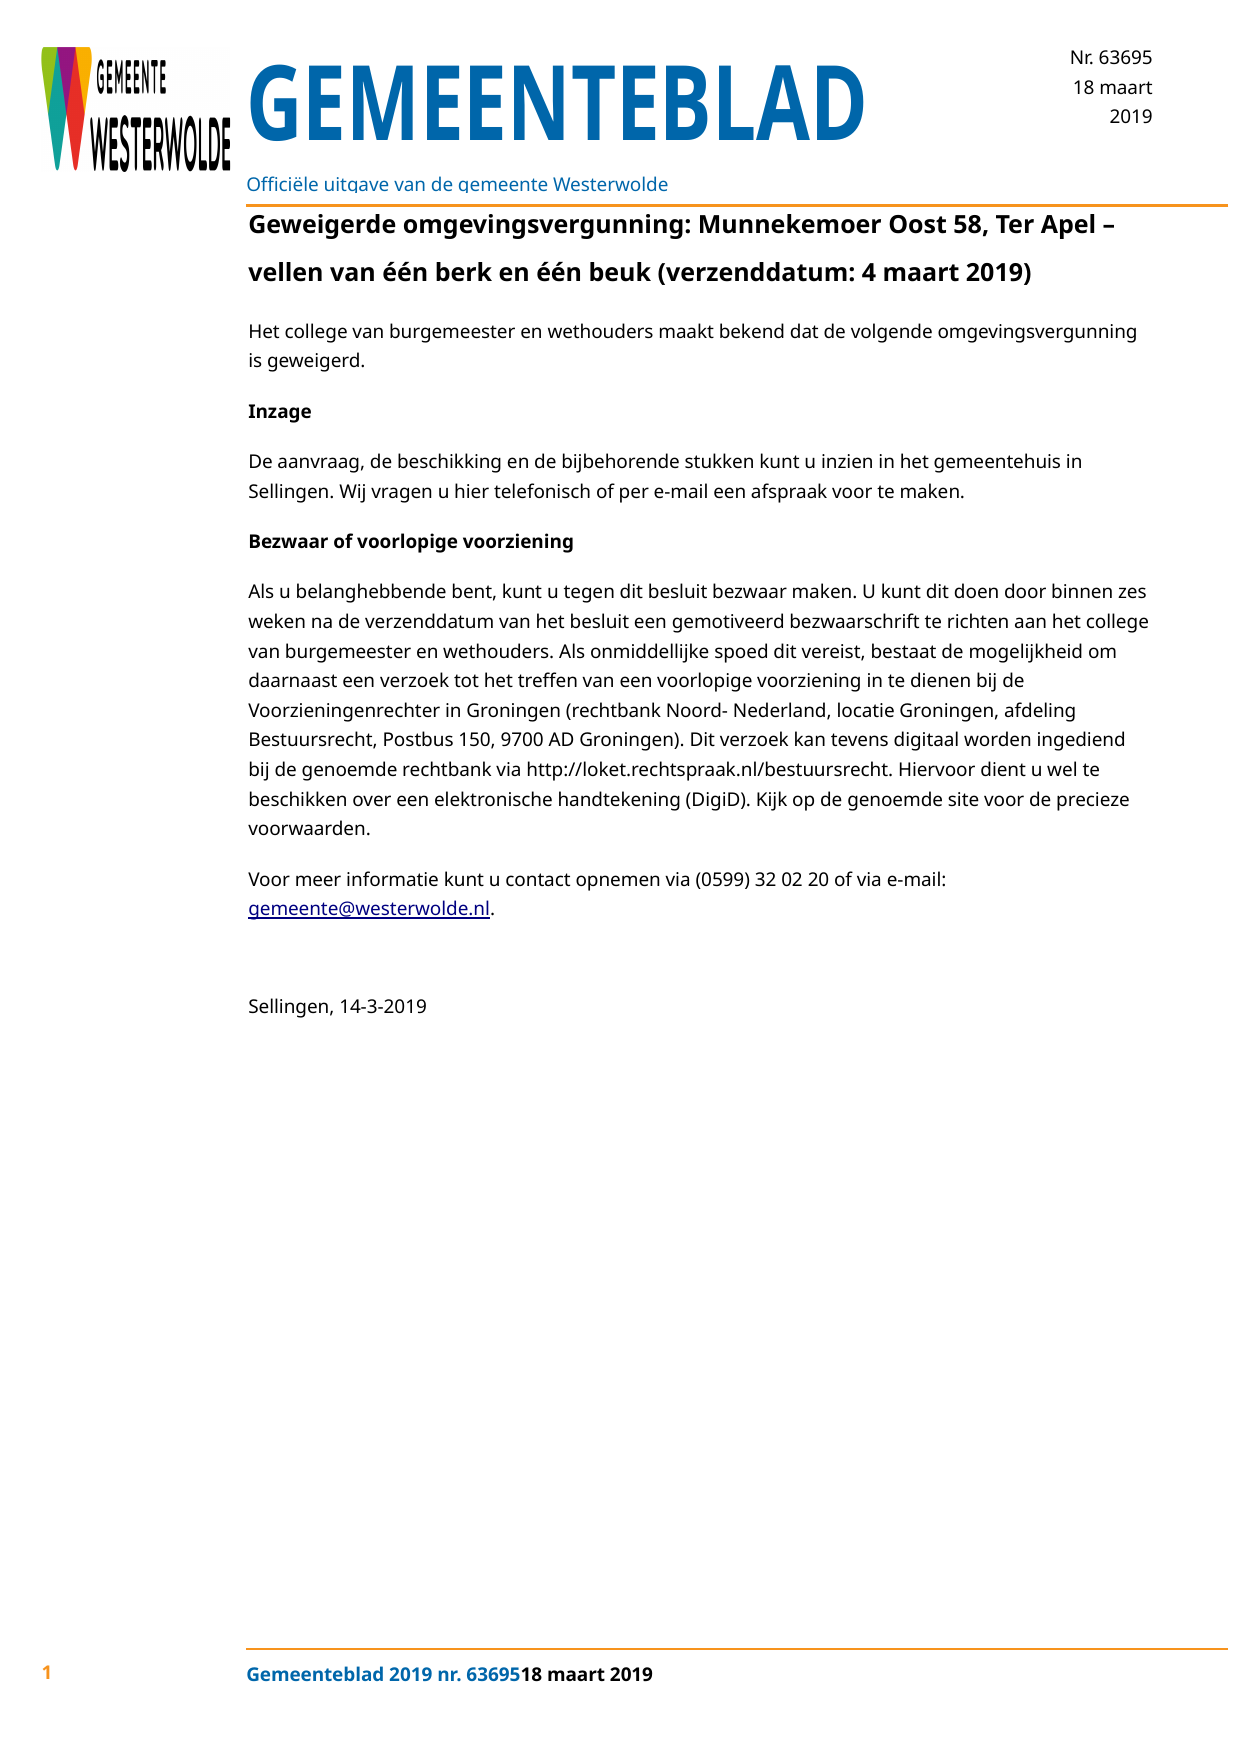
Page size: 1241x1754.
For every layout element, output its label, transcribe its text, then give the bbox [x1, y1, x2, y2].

text Het college van burgemeester en wethouders maakt bekend dat de volgende omgevingsvergunning is geweigerd. [248, 318, 1152, 373]
text Voor meer informatie kunt u contact opnemen via (0599) 32 02 20 of via e-mail: gemeente@westerwolde.nl. [248, 866, 1152, 921]
picture [41, 47, 231, 172]
text Geweigerde omgevingsvergunning: Munnekemoer Oost 58, Ter Apel – vellen van één berk en één beuk (verzenddatum: 4 maart 2019) [248, 207, 1152, 288]
text Bezwaar of voorlopige voorziening [248, 528, 1152, 554]
text Inzage [248, 398, 1152, 424]
text Sellingen, 14-3-2019 [248, 994, 1152, 1019]
text De aanvraag, de beschikking en de bijbehorende stukken kunt u inzien in het gemeentehuis in Sellingen. Wij vragen u hier telefonisch of per e-mail een afspraak voor te maken. [248, 448, 1152, 504]
text Als u belanghebbende bent, kunt u tegen dit besluit bezwaar maken. U kunt dit doen door binnen zes weken na de verzenddatum van het besluit een gemotiveerd bezwaarschrift te richten aan het college van burgemeester en wethouders. Als onmiddellijke spoed dit vereist, bestaat de mogelijkheid om daarnaast een verzoek tot het treffen van een voorlopige voorziening in te dienen bij de Voorzieningenrechter in Groningen (rechtbank Noord- Nederland, locatie Groningen, afdeling Bestuursrecht, Postbus 150, 9700 AD Groningen). Dit verzoek kan tevens digitaal worden ingediend bij de genoemde rechtbank via http://loket.rechtspraak.nl/bestuursrecht. Hiervoor dient u wel te beschikken over een elektronische handtekening (DigiD). Kijk op de genoemde site voor de precieze voorwaarden. [248, 579, 1152, 841]
